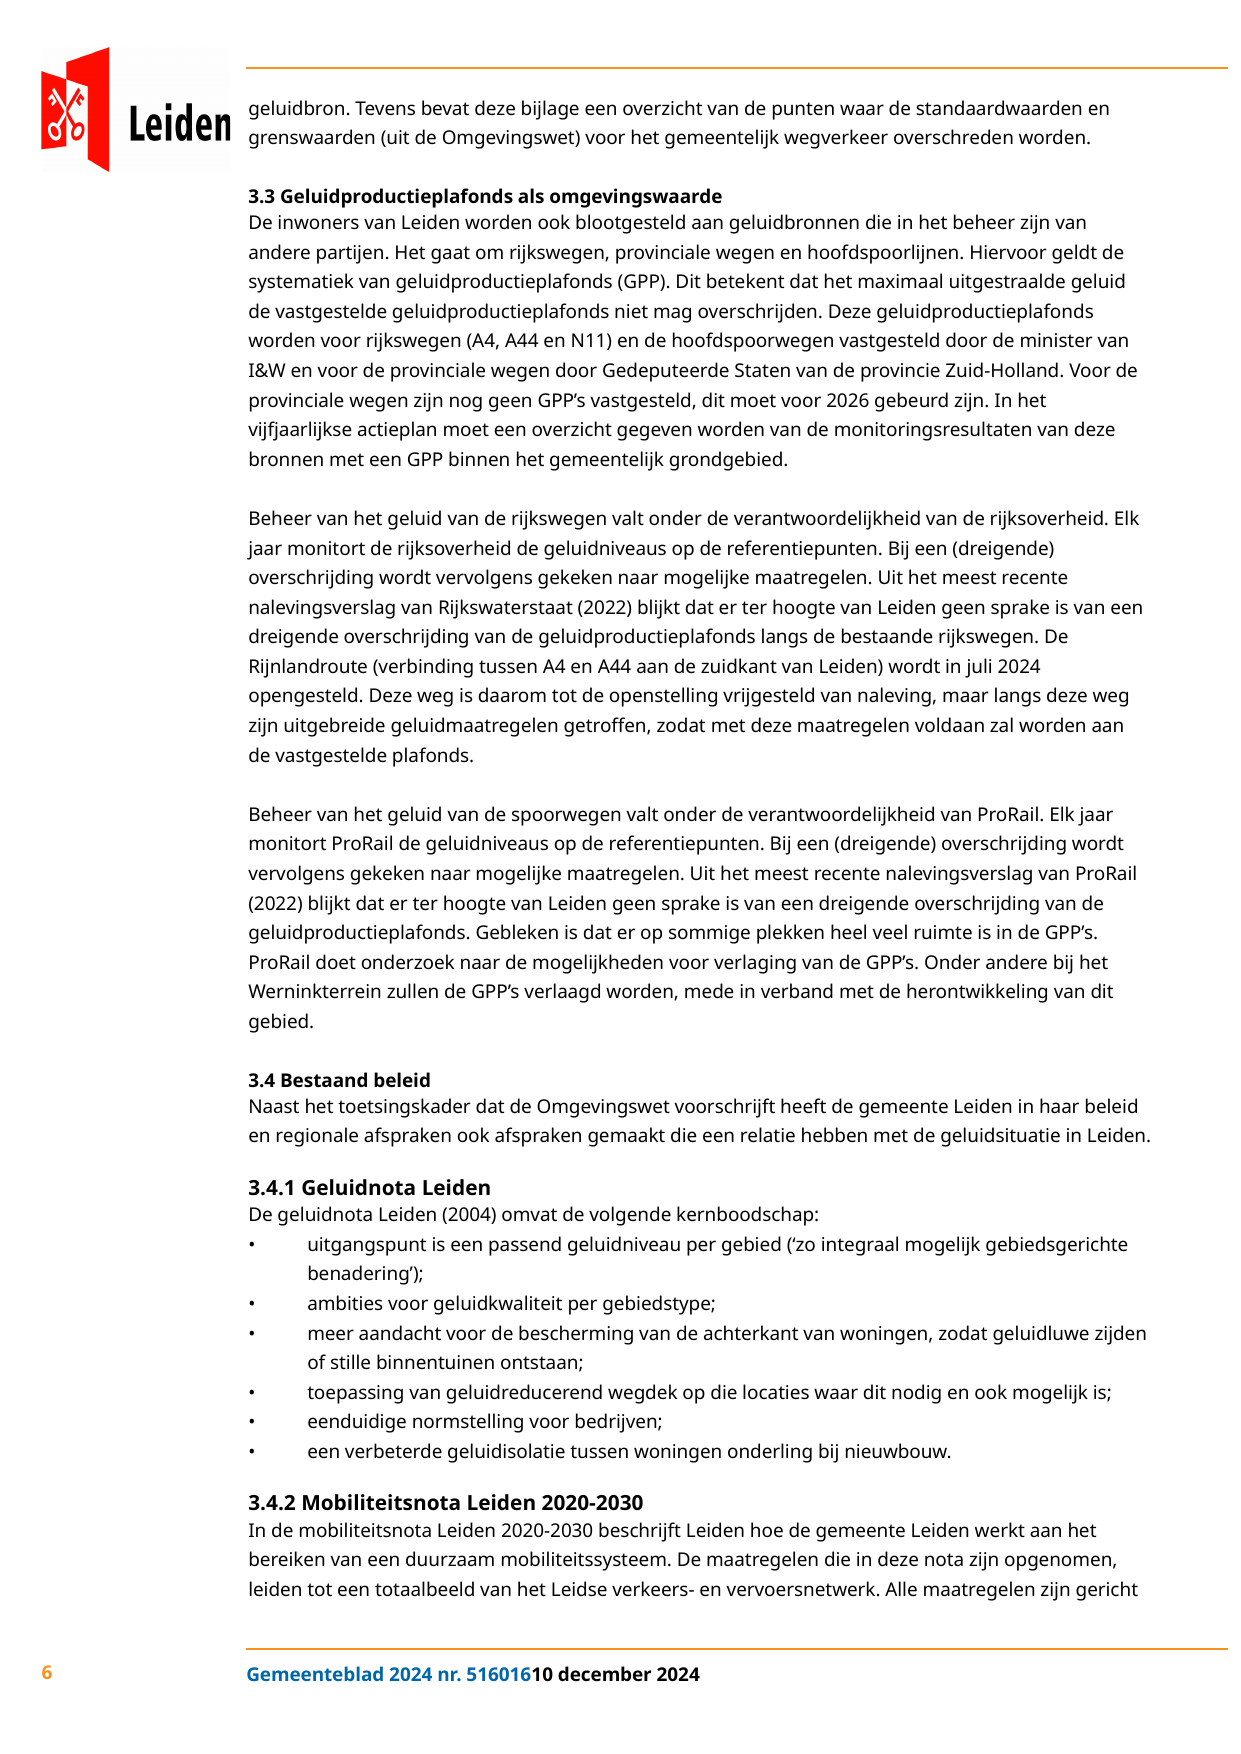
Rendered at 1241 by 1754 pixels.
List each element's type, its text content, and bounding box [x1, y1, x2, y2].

text 3.4 Bestaand beleid [248, 1067, 1152, 1093]
list ambities voor geluidkwaliteit per gebiedstype; [248, 1290, 1152, 1316]
text 3.3 Geluidproductieplafonds als omgevingswaarde [248, 183, 1152, 209]
text Naast het toetsingskader dat de Omgevingswet voorschrijft heeft de gemeente Leiden in haar beleid en regionale afspraken ook afspraken gemaakt die een relatie hebben met de geluidsituatie in Leiden. [248, 1093, 1152, 1148]
text 3.4.1 Geluidnota Leiden [248, 1173, 1152, 1201]
picture [41, 47, 231, 172]
text Beheer van het geluid van de rijkswegen valt onder de verantwoordelijkheid van de rijksoverheid. Elk jaar monitort de rijksoverheid de geluidniveaus op de referentiepunten. Bij een (dreigende) overschrijding wordt vervolgens gekeken naar mogelijke maatregelen. Uit het meest recente nalevingsverslag van Rijkswaterstaat (2022) blijkt dat er ter hoogte van Leiden geen sprake is van een dreigende overschrijding van de geluidproductieplafonds langs de bestaande rijkswegen. De Rijnlandroute (verbinding tussen A4 en A44 aan de zuidkant van Leiden) wordt in juli 2024 opengesteld. Deze weg is daarom tot de openstelling vrijgesteld van naleving, maar langs deze weg zijn uitgebreide geluidmaatregelen getroffen, zodat met deze maatregelen voldaan zal worden aan de vastgestelde plafonds. [248, 505, 1152, 767]
text Beheer van het geluid van de spoorwegen valt onder de verantwoordelijkheid van ProRail. Elk jaar monitort ProRail de geluidniveaus op de referentiepunten. Bij een (dreigende) overschrijding wordt vervolgens gekeken naar mogelijke maatregelen. Uit het meest recente nalevingsverslag van ProRail (2022) blijkt dat er ter hoogte van Leiden geen sprake is van een dreigende overschrijding van de geluidproductieplafonds. Gebleken is dat er op sommige plekken heel veel ruimte is in de GPP’s. ProRail doet onderzoek naar de mogelijkheden voor verlaging van de GPP’s. Onder andere bij het Werninkterrein zullen de GPP’s verlaagd worden, mede in verband met de herontwikkeling van dit gebied. [248, 801, 1152, 1034]
list toepassing van geluidreducerend wegdek op die locaties waar dit nodig en ook mogelijk is; [248, 1379, 1152, 1404]
list uitgangspunt is een passend geluidniveau per gebied (‘zo integraal mogelijk gebiedsgerichte benadering’); [248, 1231, 1152, 1286]
text De geluidnota Leiden (2004) omvat de volgende kernboodschap: [248, 1201, 1152, 1227]
text geluidbron. Tevens bevat deze bijlage een overzicht van de punten waar de standaardwaarden en grenswaarden (uit de Omgevingswet) voor het gemeentelijk wegverkeer overschreden worden. [248, 95, 1152, 150]
text In de mobiliteitsnota Leiden 2020-2030 beschrijft Leiden hoe de gemeente Leiden werkt aan het bereiken van een duurzaam mobiliteitssysteem. De maatregelen die in deze nota zijn opgenomen, leiden tot een totaalbeeld van het Leidse verkeers- en vervoersnetwerk. Alle maatregelen zijn gericht [248, 1517, 1152, 1602]
text De inwoners van Leiden worden ook blootgesteld aan geluidbronnen die in het beheer zijn van andere partijen. Het gaat om rijkswegen, provinciale wegen en hoofdspoorlijnen. Hiervoor geldt de systematiek van geluidproductieplafonds (GPP). Dit betekent dat het maximaal uitgestraalde geluid de vastgestelde geluidproductieplafonds niet mag overschrijden. Deze geluidproductieplafonds worden voor rijkswegen (A4, A44 en N11) en de hoofdspoorwegen vastgesteld door de minister van I&W en voor de provinciale wegen door Gedeputeerde Staten van de provincie Zuid-Holland. Voor de provinciale wegen zijn nog geen GPP’s vastgesteld, dit moet voor 2026 gebeurd zijn. In het vijfjaarlijkse actieplan moet een overzicht gegeven worden van de monitoringsresultaten van deze bronnen met een GPP binnen het gemeentelijk grondgebied. [248, 209, 1152, 472]
list meer aandacht voor de bescherming van de achterkant van woningen, zodat geluidluwe zijden of stille binnentuinen ontstaan; [248, 1320, 1152, 1375]
list een verbeterde geluidisolatie tussen woningen onderling bij nieuwbouw. [248, 1438, 1152, 1464]
text 3.4.2 Mobiliteitsnota Leiden 2020-2030 [248, 1488, 1152, 1517]
list eenduidige normstelling voor bedrijven; [248, 1408, 1152, 1434]
